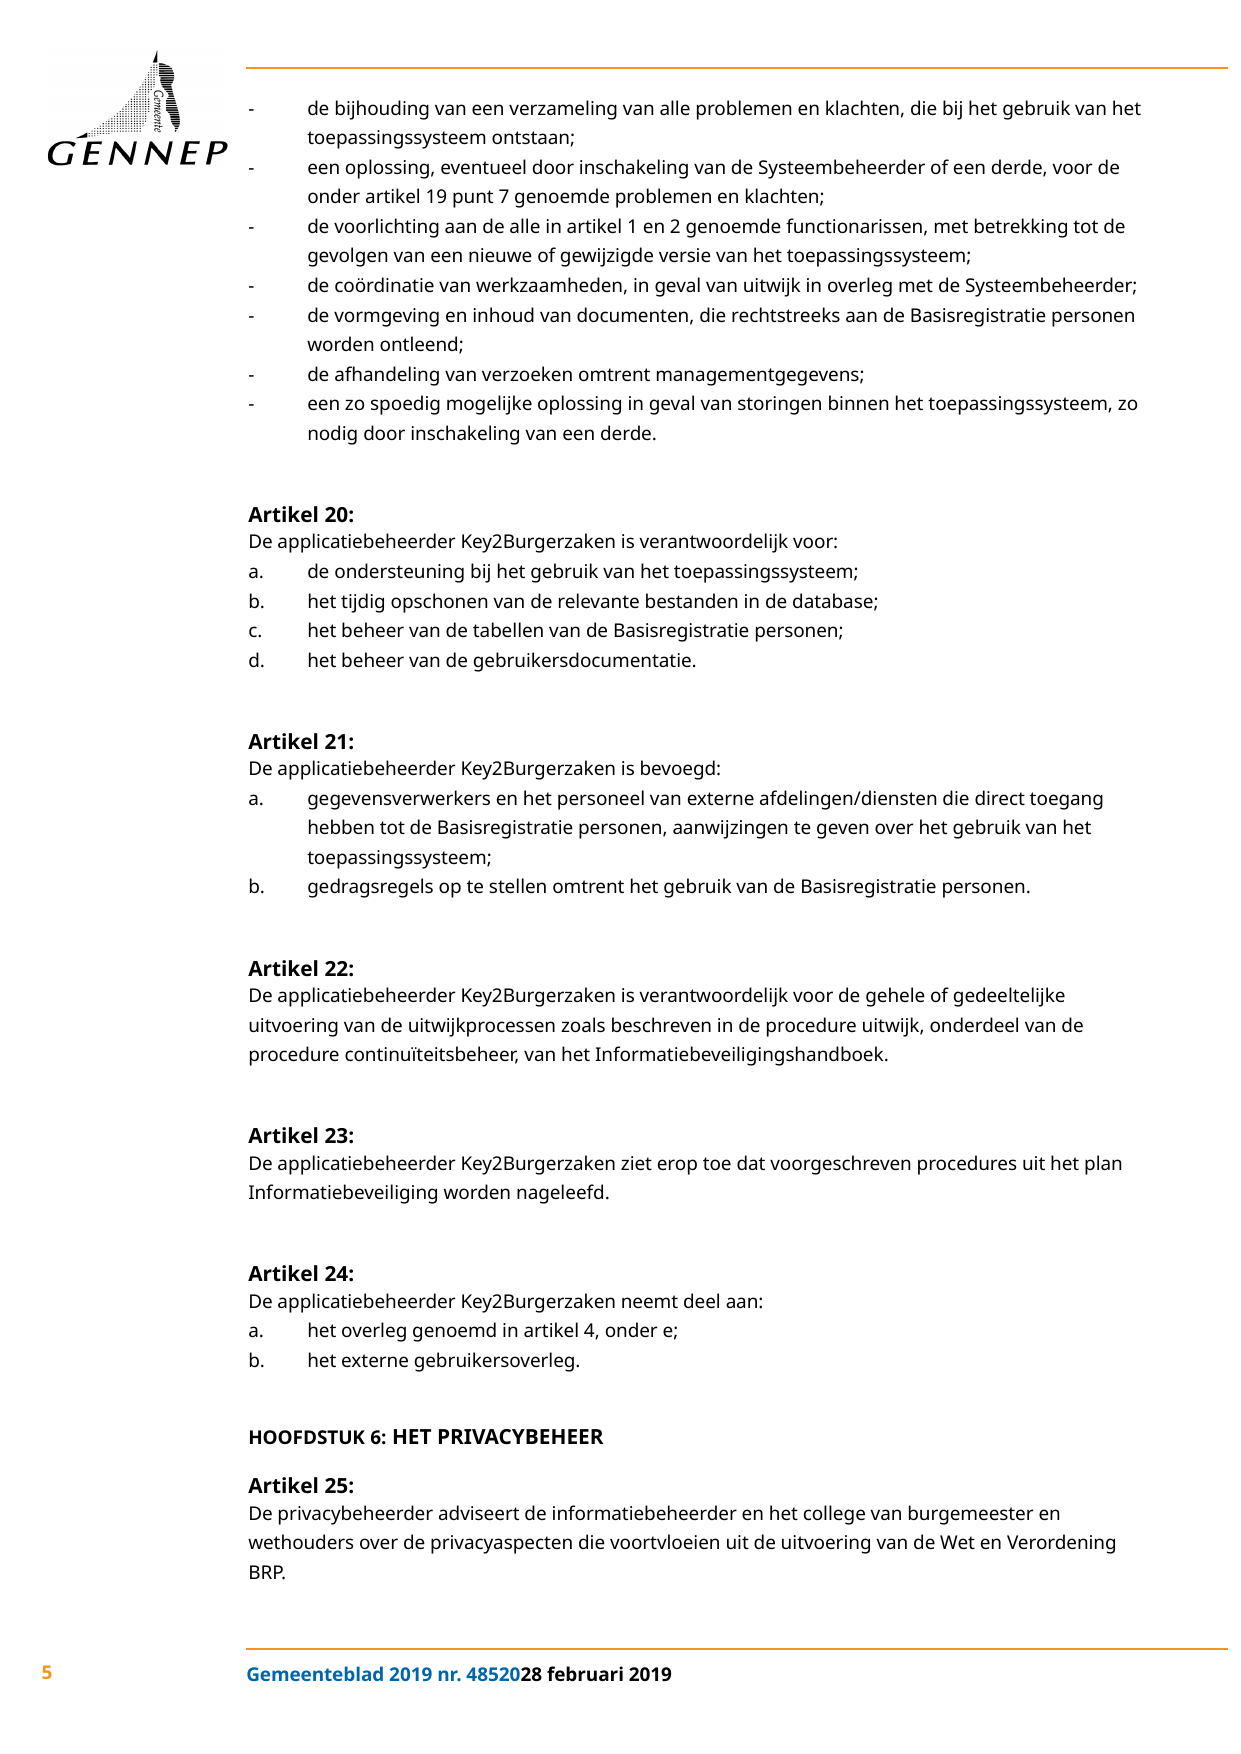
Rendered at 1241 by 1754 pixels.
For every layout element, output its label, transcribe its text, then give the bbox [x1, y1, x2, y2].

list gegevensverwerkers en het personeel van externe afdelingen/diensten die direct toegang hebben tot de Basisregistratie personen, aanwijzingen te geven over het gebruik van het toepassingssysteem; [248, 785, 1152, 870]
list het overleg genoemd in artikel 4, onder e; [248, 1317, 1152, 1343]
text De applicatiebeheerder Key2Burgerzaken is bevoegd: [248, 755, 1152, 781]
list een zo spoedig mogelijke oplossing in geval van storingen binnen het toepassingssysteem, zo nodig door inschakeling van een derde. [248, 391, 1152, 446]
text Artikel 22: [248, 954, 1152, 982]
list het beheer van de gebruikersdocumentatie. [248, 647, 1152, 673]
list de coördinatie van werkzaamheden, in geval van uitwijk in overleg met de Systeembeheerder; [248, 272, 1152, 298]
list gedragsregels op te stellen omtrent het gebruik van de Basisregistratie personen. [248, 874, 1152, 899]
text Artikel 25: [248, 1471, 1152, 1500]
text De applicatiebeheerder Key2Burgerzaken is verantwoordelijk voor: [248, 529, 1152, 554]
list het externe gebruikersoverleg. [248, 1347, 1152, 1373]
text De applicatiebeheerder Key2Burgerzaken is verantwoordelijk voor de gehele of gedeeltelijke uitvoering van de uitwijkprocessen zoals beschreven in de procedure uitwijk, onderdeel van de procedure continuïteitsbeheer, van het Informatiebeveiligingshandboek. [248, 982, 1152, 1067]
list de vormgeving en inhoud van documenten, die rechtstreeks aan de Basisregistratie personen worden ontleend; [248, 302, 1152, 357]
text De applicatiebeheerder Key2Burgerzaken ziet erop toe dat voorgeschreven procedures uit het plan Informatiebeveiliging worden nageleefd. [248, 1150, 1152, 1205]
text Artikel 20: [248, 500, 1152, 529]
list de voorlichting aan de alle in artikel 1 en 2 genoemde functionarissen, met betrekking tot de gevolgen van een nieuwe of gewijzigde versie van het toepassingssysteem; [248, 213, 1152, 268]
text Artikel 21: [248, 727, 1152, 755]
text HOOFDSTUK 6: HET PRIVACYBEHEER [248, 1422, 1152, 1451]
list de ondersteuning bij het gebruik van het toepassingssysteem; [248, 558, 1152, 584]
list een oplossing, eventueel door inschakeling van de Systeembeheerder of een derde, voor de onder artikel 19 punt 7 genoemde problemen en klachten; [248, 154, 1152, 209]
text De applicatiebeheerder Key2Burgerzaken neemt deel aan: [248, 1288, 1152, 1313]
text Artikel 24: [248, 1259, 1152, 1288]
list de bijhouding van een verzameling van alle problemen en klachten, die bij het gebruik van het toepassingssysteem ontstaan; [248, 95, 1152, 150]
text Artikel 23: [248, 1121, 1152, 1150]
list de afhandeling van verzoeken omtrent managementgegevens; [248, 361, 1152, 387]
list het tijdig opschonen van de relevante bestanden in de database; [248, 588, 1152, 613]
list het beheer van de tabellen van de Basisregistratie personen; [248, 617, 1152, 643]
picture [41, 47, 231, 172]
text De privacybeheerder adviseert de informatiebeheerder en het college van burgemeester en wethouders over de privacyaspecten die voortvloeien uit de uitvoering van de Wet en Verordening BRP. [248, 1500, 1152, 1585]
